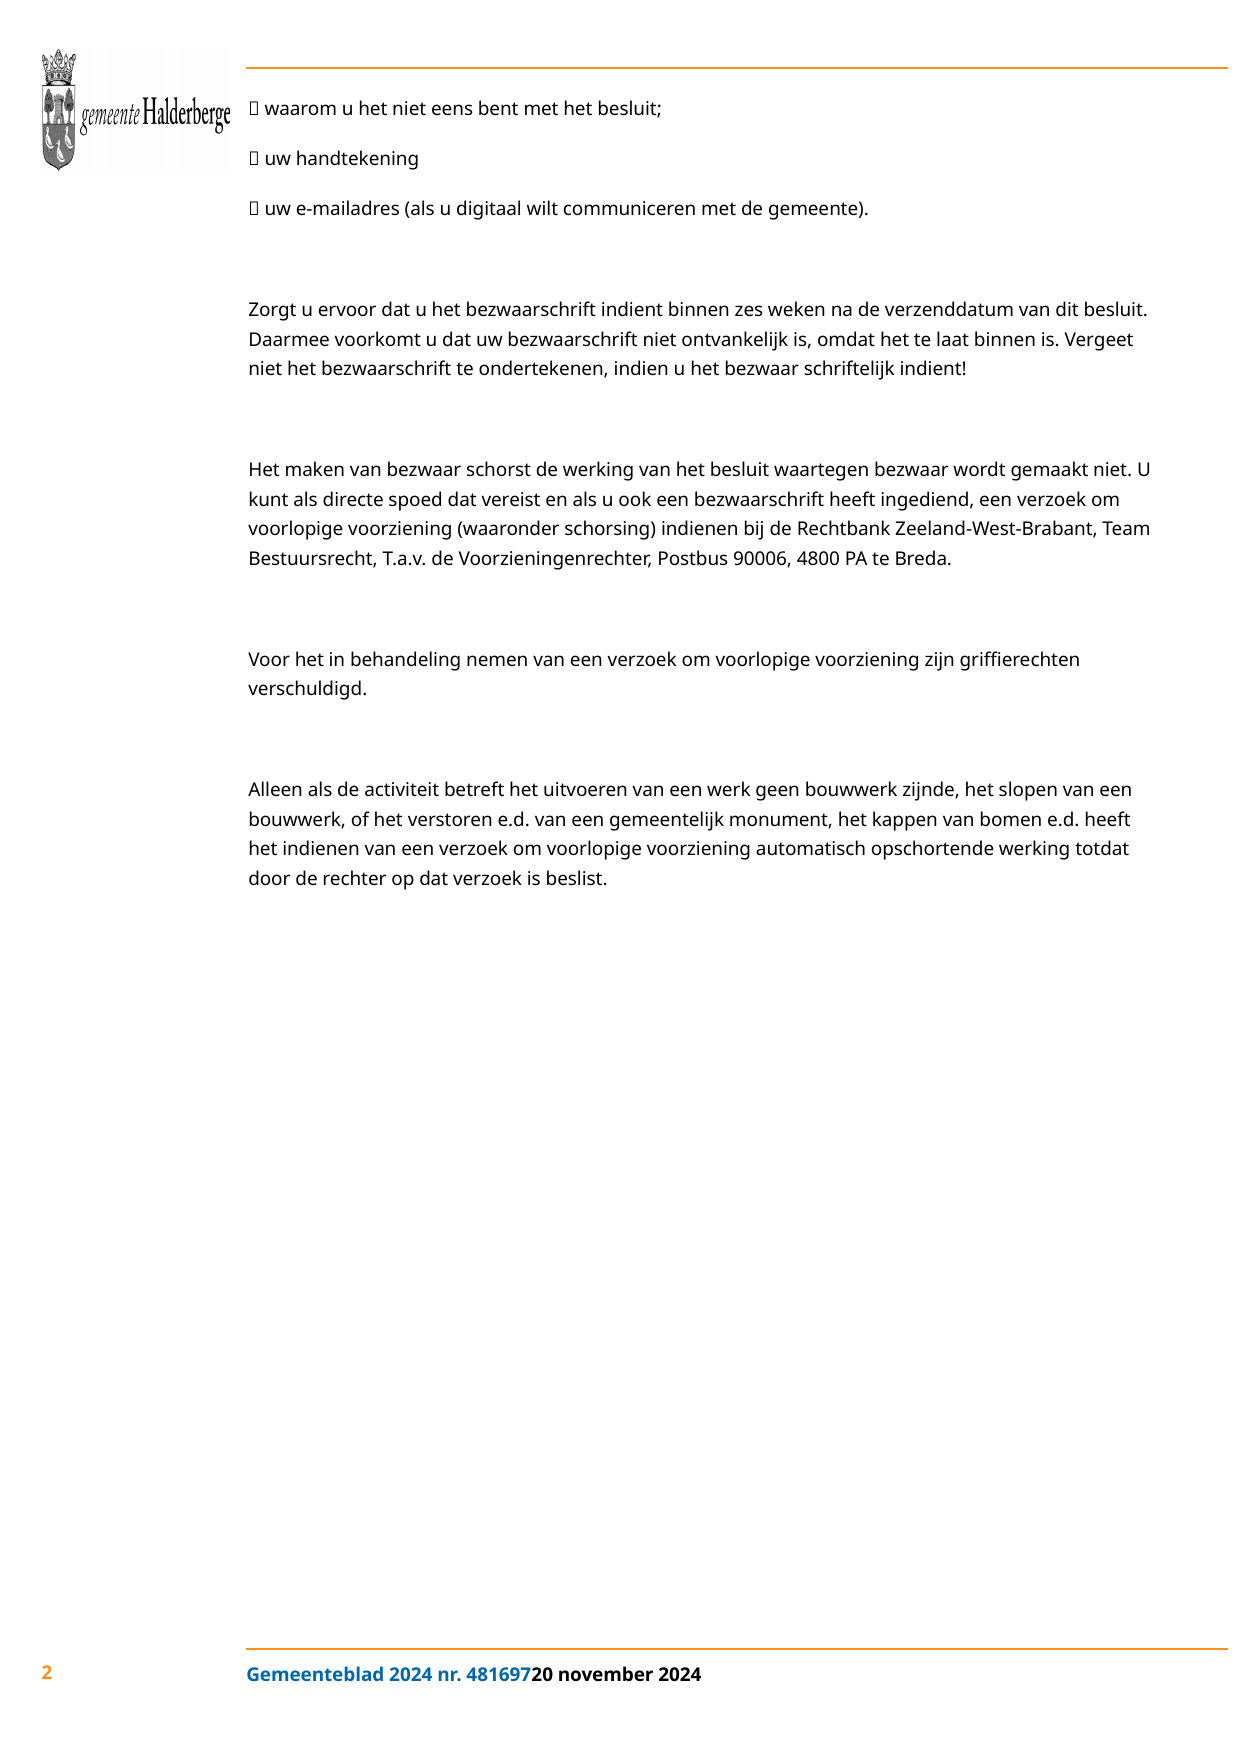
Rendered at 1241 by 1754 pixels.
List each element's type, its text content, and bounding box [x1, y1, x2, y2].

text Zorgt u ervoor dat u het bezwaarschrift indient binnen zes weken na de verzenddatum van dit besluit. Daarmee voorkomt u dat uw bezwaarschrift niet ontvankelijk is, omdat het te laat binnen is. Vergeet niet het bezwaarschrift te ondertekenen, indien u het bezwaar schriftelijk indient! [248, 296, 1152, 381]
text Alleen als de activiteit betreft het uitvoeren van een werk geen bouwwerk zijnde, het slopen van een bouwwerk, of het verstoren e.d. van een gemeentelijk monument, het kappen van bomen e.d. heeft het indienen van een verzoek om voorlopige voorziening automatisch opschortende werking totdat door de rechter op dat verzoek is beslist. [248, 776, 1152, 891]
picture [41, 47, 231, 172]
text  waarom u het niet eens bent met het besluit; [248, 95, 1152, 121]
text Het maken van bezwaar schorst de werking van het besluit waartegen bezwaar wordt gemaakt niet. U kunt als directe spoed dat vereist en als u ook een bezwaarschrift heeft ingediend, een verzoek om voorlopige voorziening (waaronder schorsing) indienen bij de Rechtbank Zeeland-West-Brabant, Team Bestuursrecht, T.a.v. de Voorzieningenrechter, Postbus 90006, 4800 PA te Breda. [248, 456, 1152, 571]
text  uw handtekening [248, 145, 1152, 171]
text  uw e-mailadres (als u digitaal wilt communiceren met de gemeente). [248, 196, 1152, 221]
text Voor het in behandeling nemen van een verzoek om voorlopige voorziening zijn griffierechten verschuldigd. [248, 646, 1152, 701]
